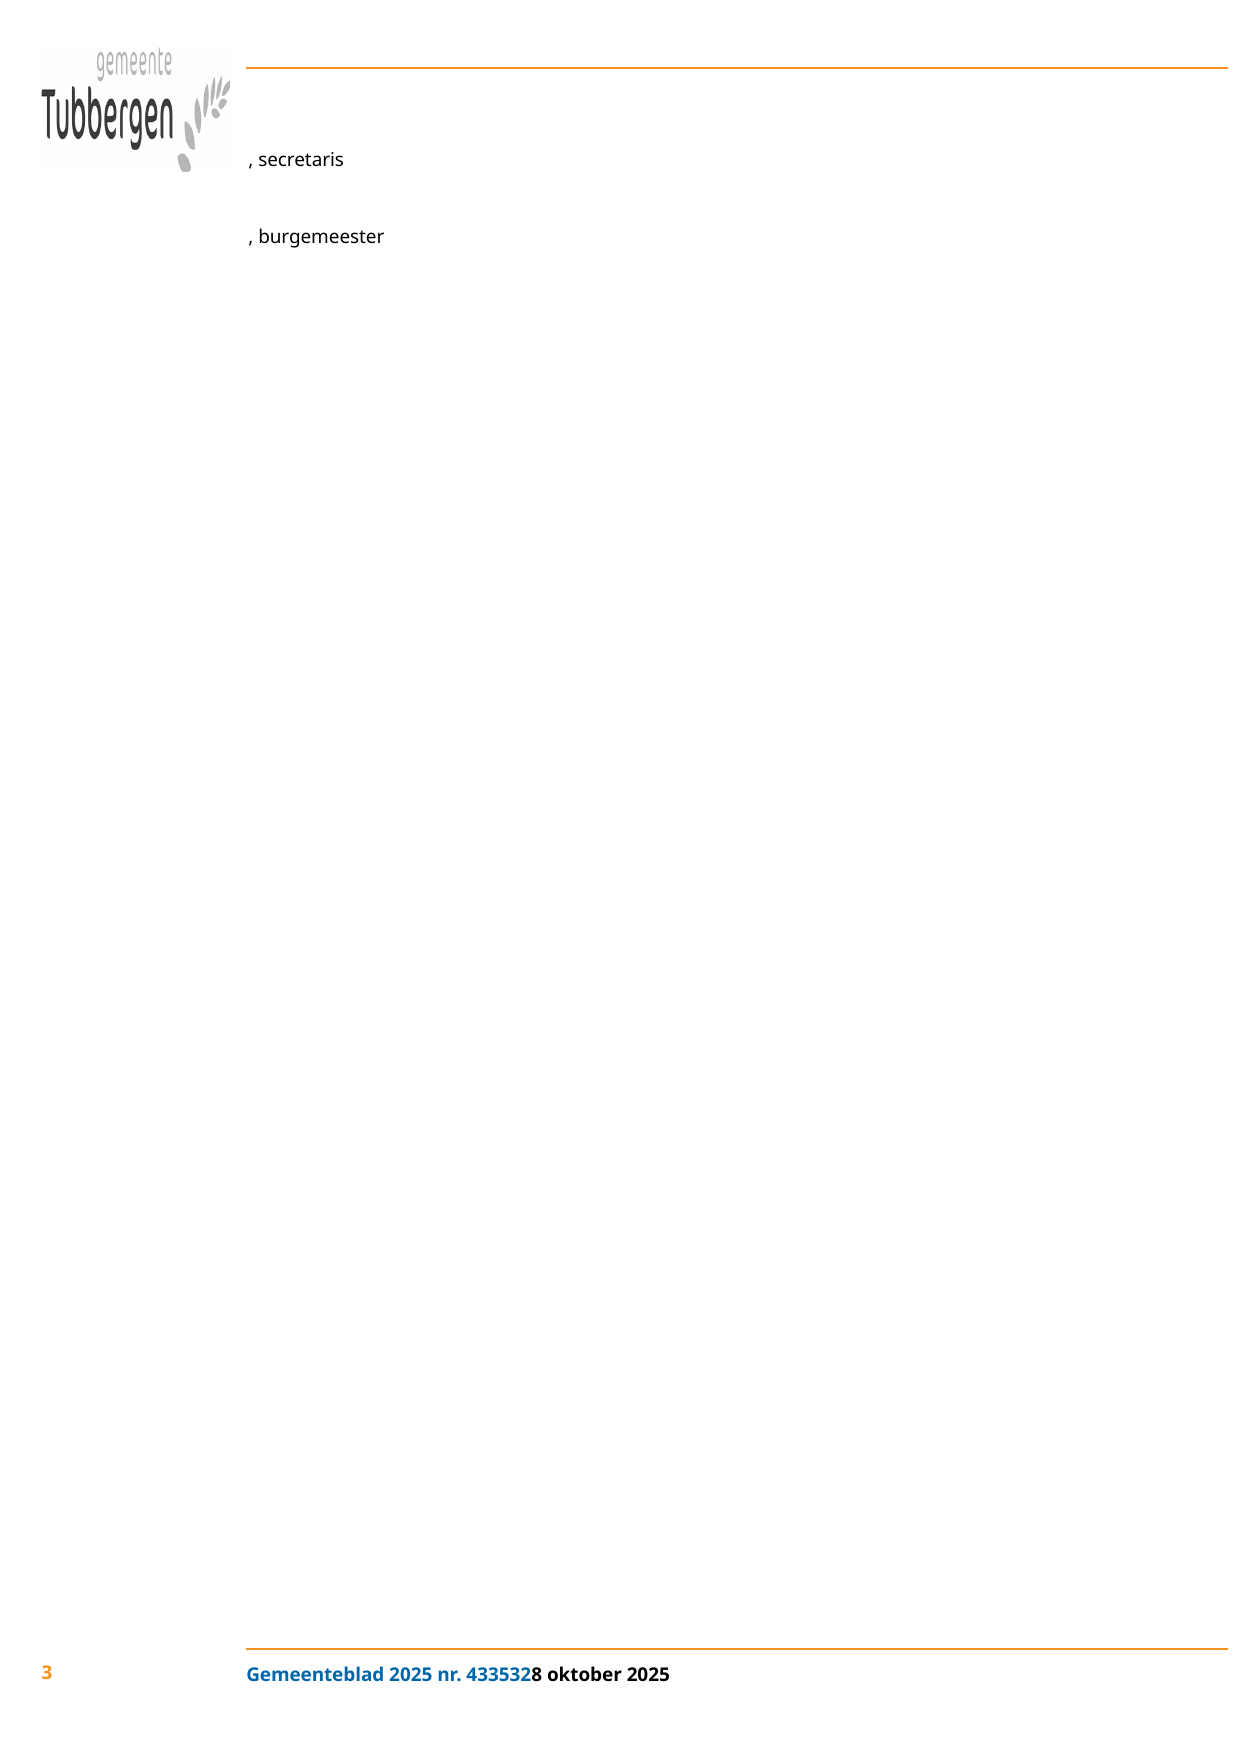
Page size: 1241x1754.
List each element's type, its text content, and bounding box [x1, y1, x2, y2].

picture [41, 47, 231, 172]
text , secretaris [248, 146, 1152, 172]
text , burgemeester [248, 223, 1152, 249]
